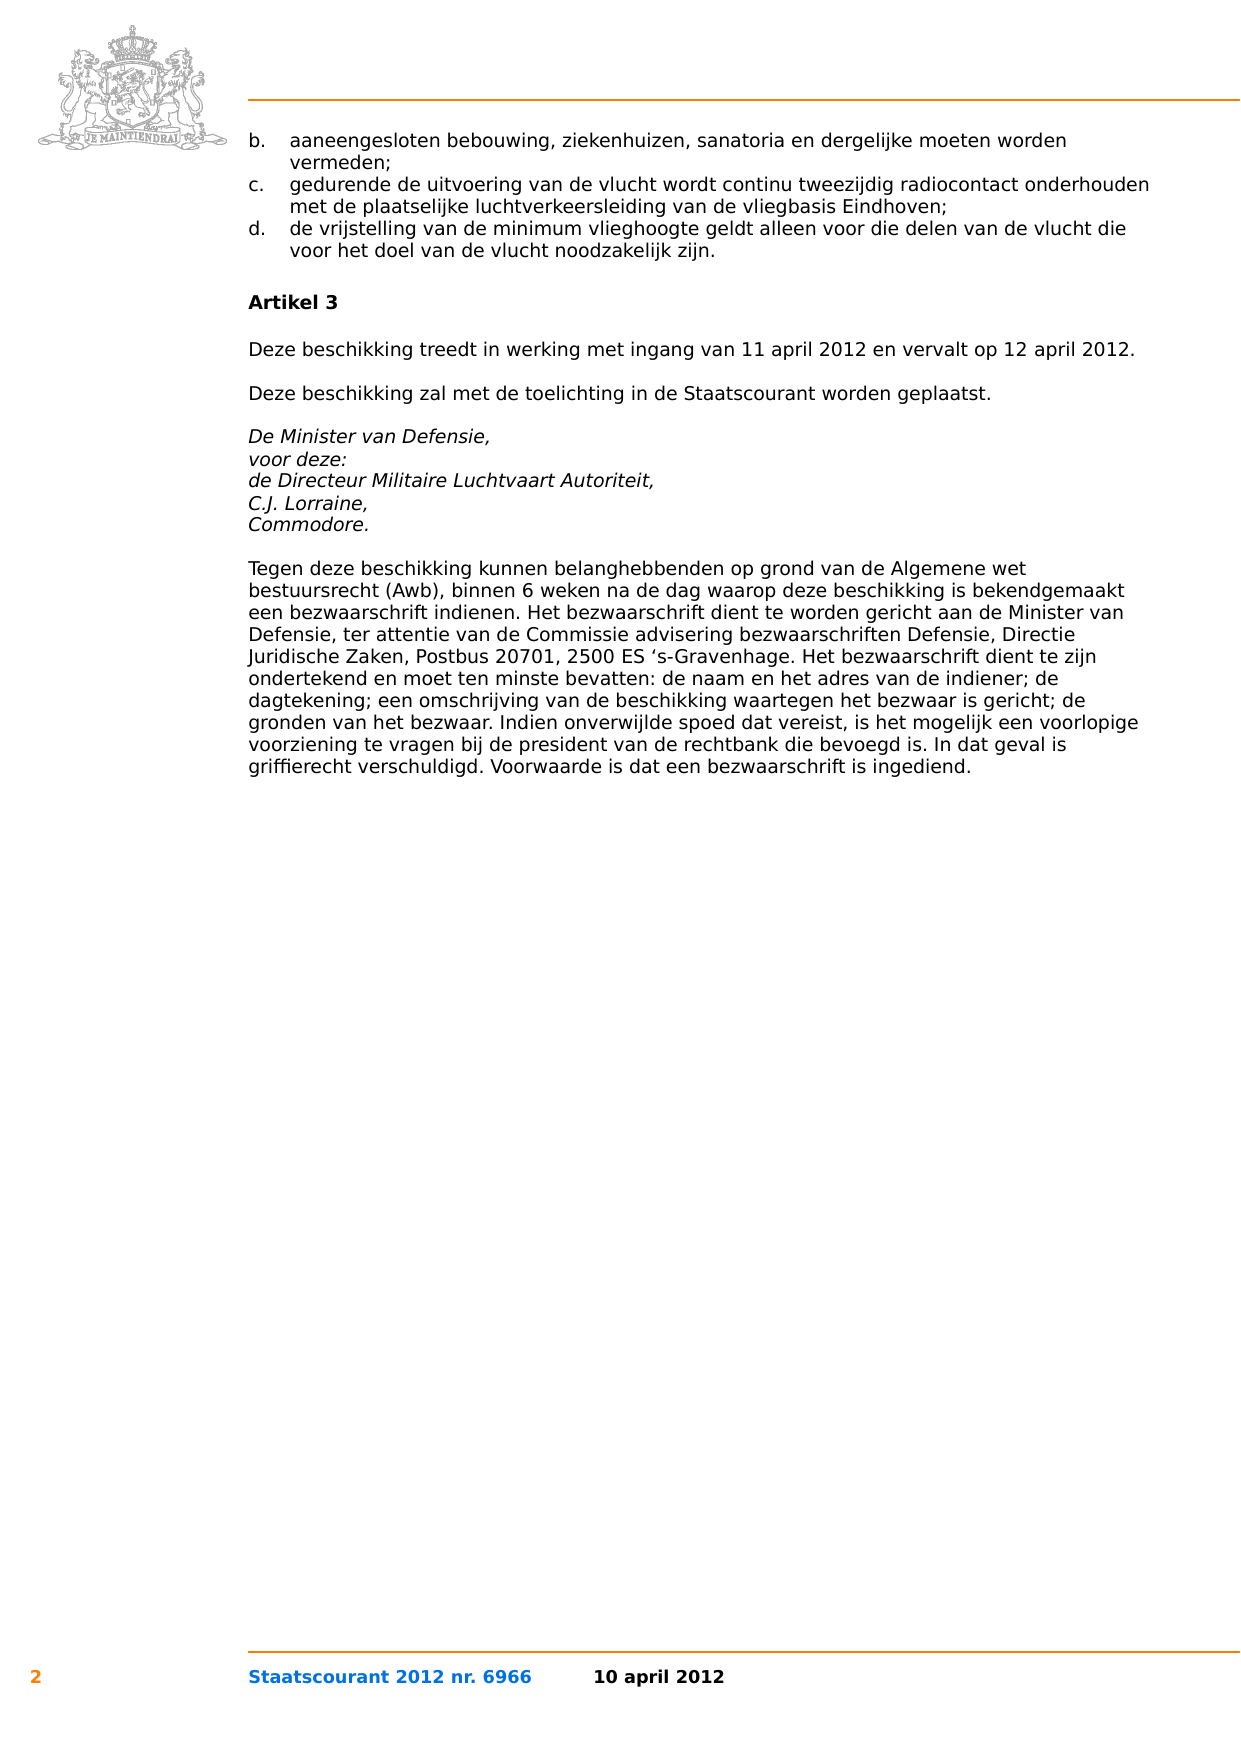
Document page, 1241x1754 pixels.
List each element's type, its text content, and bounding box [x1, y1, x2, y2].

text Tegen deze beschikking kunnen belanghebbenden op grond van de Algemene wet bestuursrecht (Awb), binnen 6 weken na de dag waarop deze beschikking is bekendgemaakt een bezwaarschrift indienen. Het bezwaarschrift dient te worden gericht aan de Minister van Defensie, ter attentie van de Commissie advisering bezwaarschriften Defensie, Directie Juridische Zaken, Postbus 20701, 2500 ES ‘s-Gravenhage. Het bezwaarschrift dient te zijn ondertekend en moet ten minste bevatten: de naam en het adres van de indiener; de dagtekening; een omschrijving van de beschikking waartegen het bezwaar is gericht; de gronden van het bezwaar. Indien onverwijlde spoed dat vereist, is het mogelijk een voorlopige voorziening te vragen bij de president van de rechtbank die bevoegd is. In dat geval is griffierecht verschuldigd. Voorwaarde is dat een bezwaarschrift is ingediend. [248, 558, 1163, 778]
picture [38, 25, 227, 150]
text c. gedurende de uitvoering van de vlucht wordt continu tweezijdig radiocontact onderhouden met de plaatselijke luchtverkeersleiding van de vliegbasis Eindhoven; [248, 174, 1163, 218]
text De Minister van Defensie, voor deze: de Directeur Militaire Luchtvaart Autoriteit, C.J. Lorraine, Commodore. [248, 426, 1163, 536]
text Deze beschikking zal met de toelichting in de Staatscourant worden geplaatst. [248, 383, 1163, 404]
text Deze beschikking treedt in werking met ingang van 11 april 2012 en vervalt op 12 april 2012. [248, 339, 1163, 361]
text d. de vrijstelling van de minimum vlieghoogte geldt alleen voor die delen van de vlucht die voor het doel van de vlucht noodzakelijk zijn. [248, 218, 1163, 262]
text b. aaneengesloten bebouwing, ziekenhuizen, sanatoria en dergelijke moeten worden vermeden; [248, 130, 1163, 174]
subtitle Artikel 3 [248, 292, 1163, 314]
